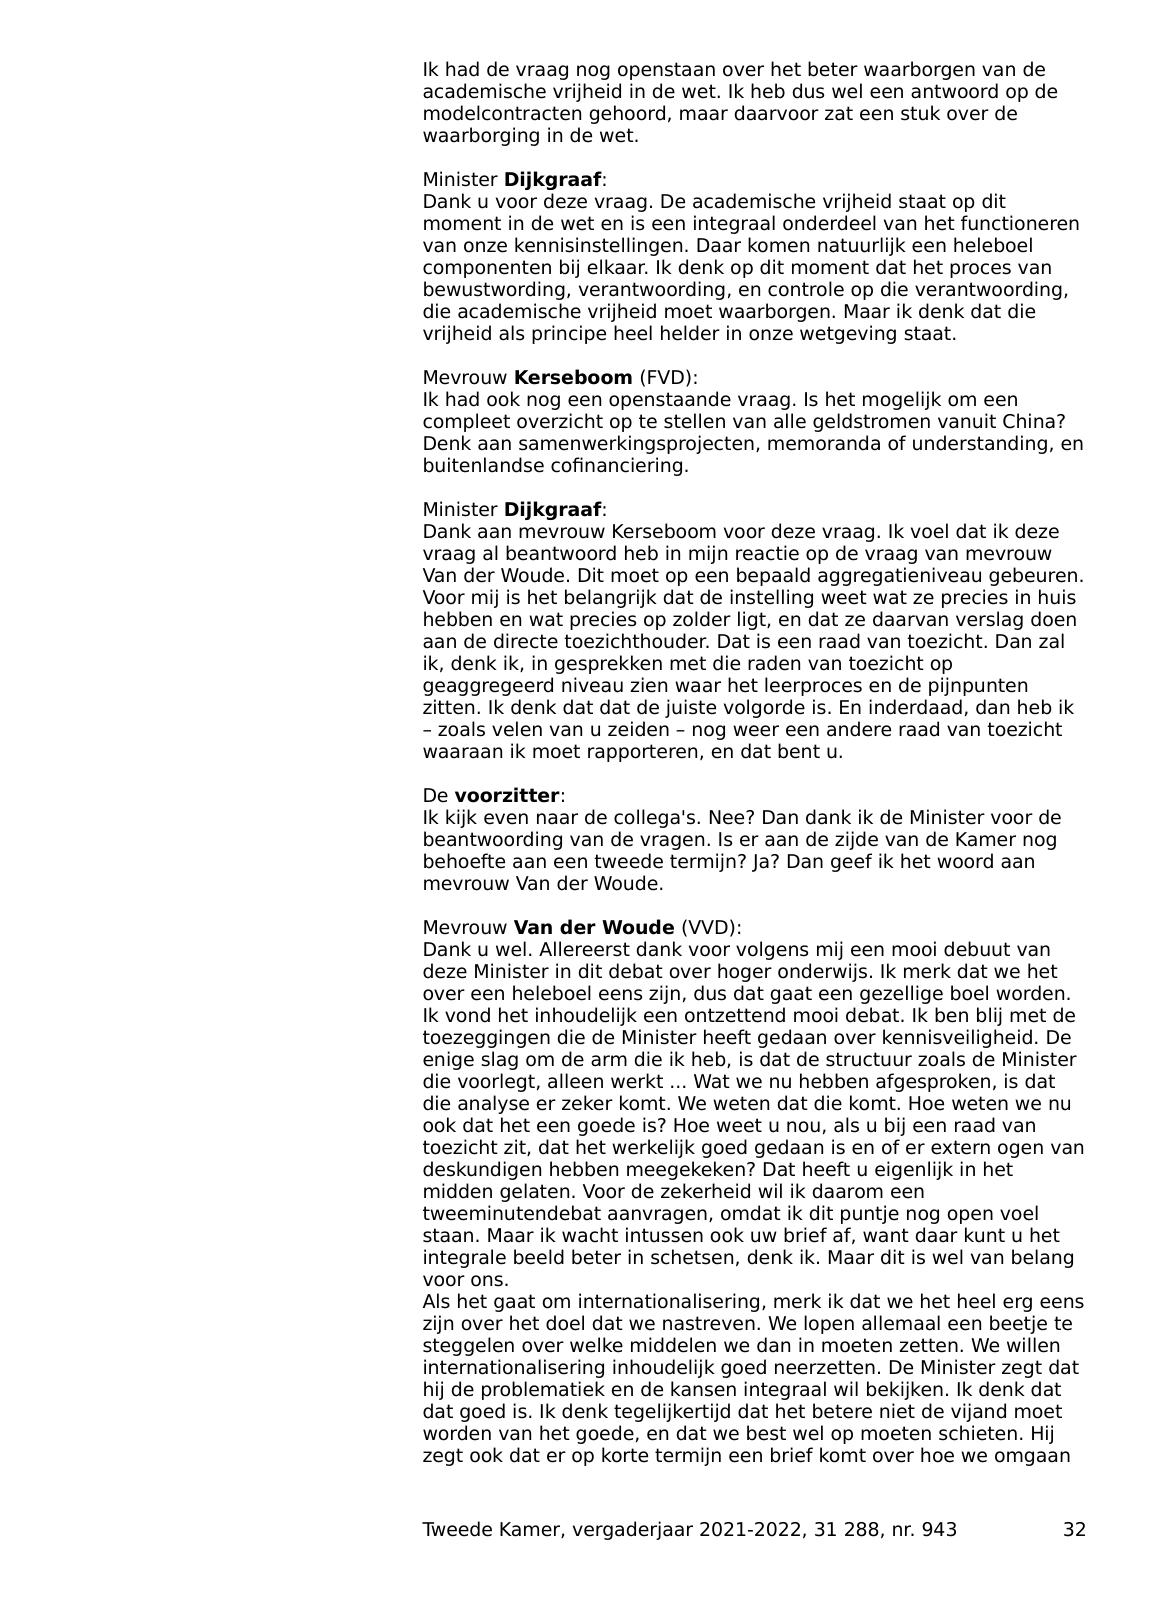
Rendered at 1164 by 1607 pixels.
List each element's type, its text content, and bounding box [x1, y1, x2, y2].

text Ik had de vraag nog openstaan over het beter waarborgen van de academische vrijheid in de wet. Ik heb dus wel een antwoord op de modelcontracten gehoord, maar daarvoor zat een stuk over de waarborging in de wet. [422, 59, 1087, 147]
text Mevrouw Kerseboom (FVD): [422, 367, 1087, 389]
text Minister Dijkgraaf: [422, 499, 1087, 521]
text Mevrouw Van der Woude (VVD): [422, 917, 1087, 939]
text Dank u wel. Allereerst dank voor volgens mij een mooi debuut van deze Minister in dit debat over hoger onderwijs. Ik merk dat we het over een heleboel eens zijn, dus dat gaat een gezellige boel worden. Ik vond het inhoudelijk een ontzettend mooi debat. Ik ben blij met de toezeggingen die de Minister heeft gedaan over kennisveiligheid. De enige slag om de arm die ik heb, is dat de structuur zoals de Minister die voorlegt, alleen werkt ... Wat we nu hebben afgesproken, is dat die analyse er zeker komt. We weten dat die komt. Hoe weten we nu ook dat het een goede is? Hoe weet u nou, als u bij een raad van toezicht zit, dat het werkelijk goed gedaan is en of er extern ogen van deskundigen hebben meegekeken? Dat heeft u eigenlijk in het midden gelaten. Voor de zekerheid wil ik daarom een tweeminutendebat aanvragen, omdat ik dit puntje nog open voel staan. Maar ik wacht intussen ook uw brief af, want daar kunt u het integrale beeld beter in schetsen, denk ik. Maar dit is wel van belang voor ons. [422, 939, 1087, 1291]
text Dank u voor deze vraag. De academische vrijheid staat op dit moment in de wet en is een integraal onderdeel van het functioneren van onze kennisinstellingen. Daar komen natuurlijk een heleboel componenten bij elkaar. Ik denk op dit moment dat het proces van bewustwording, verantwoording, en controle op die verantwoording, die academische vrijheid moet waarborgen. Maar ik denk dat die vrijheid als principe heel helder in onze wetgeving staat. [422, 191, 1087, 345]
text Minister Dijkgraaf: [422, 169, 1087, 191]
text Als het gaat om internationalisering, merk ik dat we het heel erg eens zijn over het doel dat we nastreven. We lopen allemaal een beetje te steggelen over welke middelen we dan in moeten zetten. We willen internationalisering inhoudelijk goed neerzetten. De Minister zegt dat hij de problematiek en de kansen integraal wil bekijken. Ik denk dat dat goed is. Ik denk tegelijkertijd dat het betere niet de vijand moet worden van het goede, en dat we best wel op moeten schieten. Hij zegt ook dat er op korte termijn een brief komt over hoe we omgaan [422, 1291, 1087, 1467]
text Ik kijk even naar de collega's. Nee? Dan dank ik de Minister voor de beantwoording van de vragen. Is er aan de zijde van de Kamer nog behoefte aan een tweede termijn? Ja? Dan geef ik het woord aan mevrouw Van der Woude. [422, 807, 1087, 895]
text Ik had ook nog een openstaande vraag. Is het mogelijk om een compleet overzicht op te stellen van alle geldstromen vanuit China? Denk aan samenwerkingsprojecten, memoranda of understanding, en buitenlandse cofinanciering. [422, 389, 1087, 477]
text Dank aan mevrouw Kerseboom voor deze vraag. Ik voel dat ik deze vraag al beantwoord heb in mijn reactie op de vraag van mevrouw Van der Woude. Dit moet op een bepaald aggregatieniveau gebeuren. Voor mij is het belangrijk dat de instelling weet wat ze precies in huis hebben en wat precies op zolder ligt, en dat ze daarvan verslag doen aan de directe toezichthouder. Dat is een raad van toezicht. Dan zal ik, denk ik, in gesprekken met die raden van toezicht op geaggregeerd niveau zien waar het leerproces en de pijnpunten zitten. Ik denk dat dat de juiste volgorde is. En inderdaad, dan heb ik – zoals velen van u zeiden – nog weer een andere raad van toezicht waaraan ik moet rapporteren, en dat bent u. [422, 521, 1087, 763]
text De voorzitter: [422, 785, 1087, 807]
